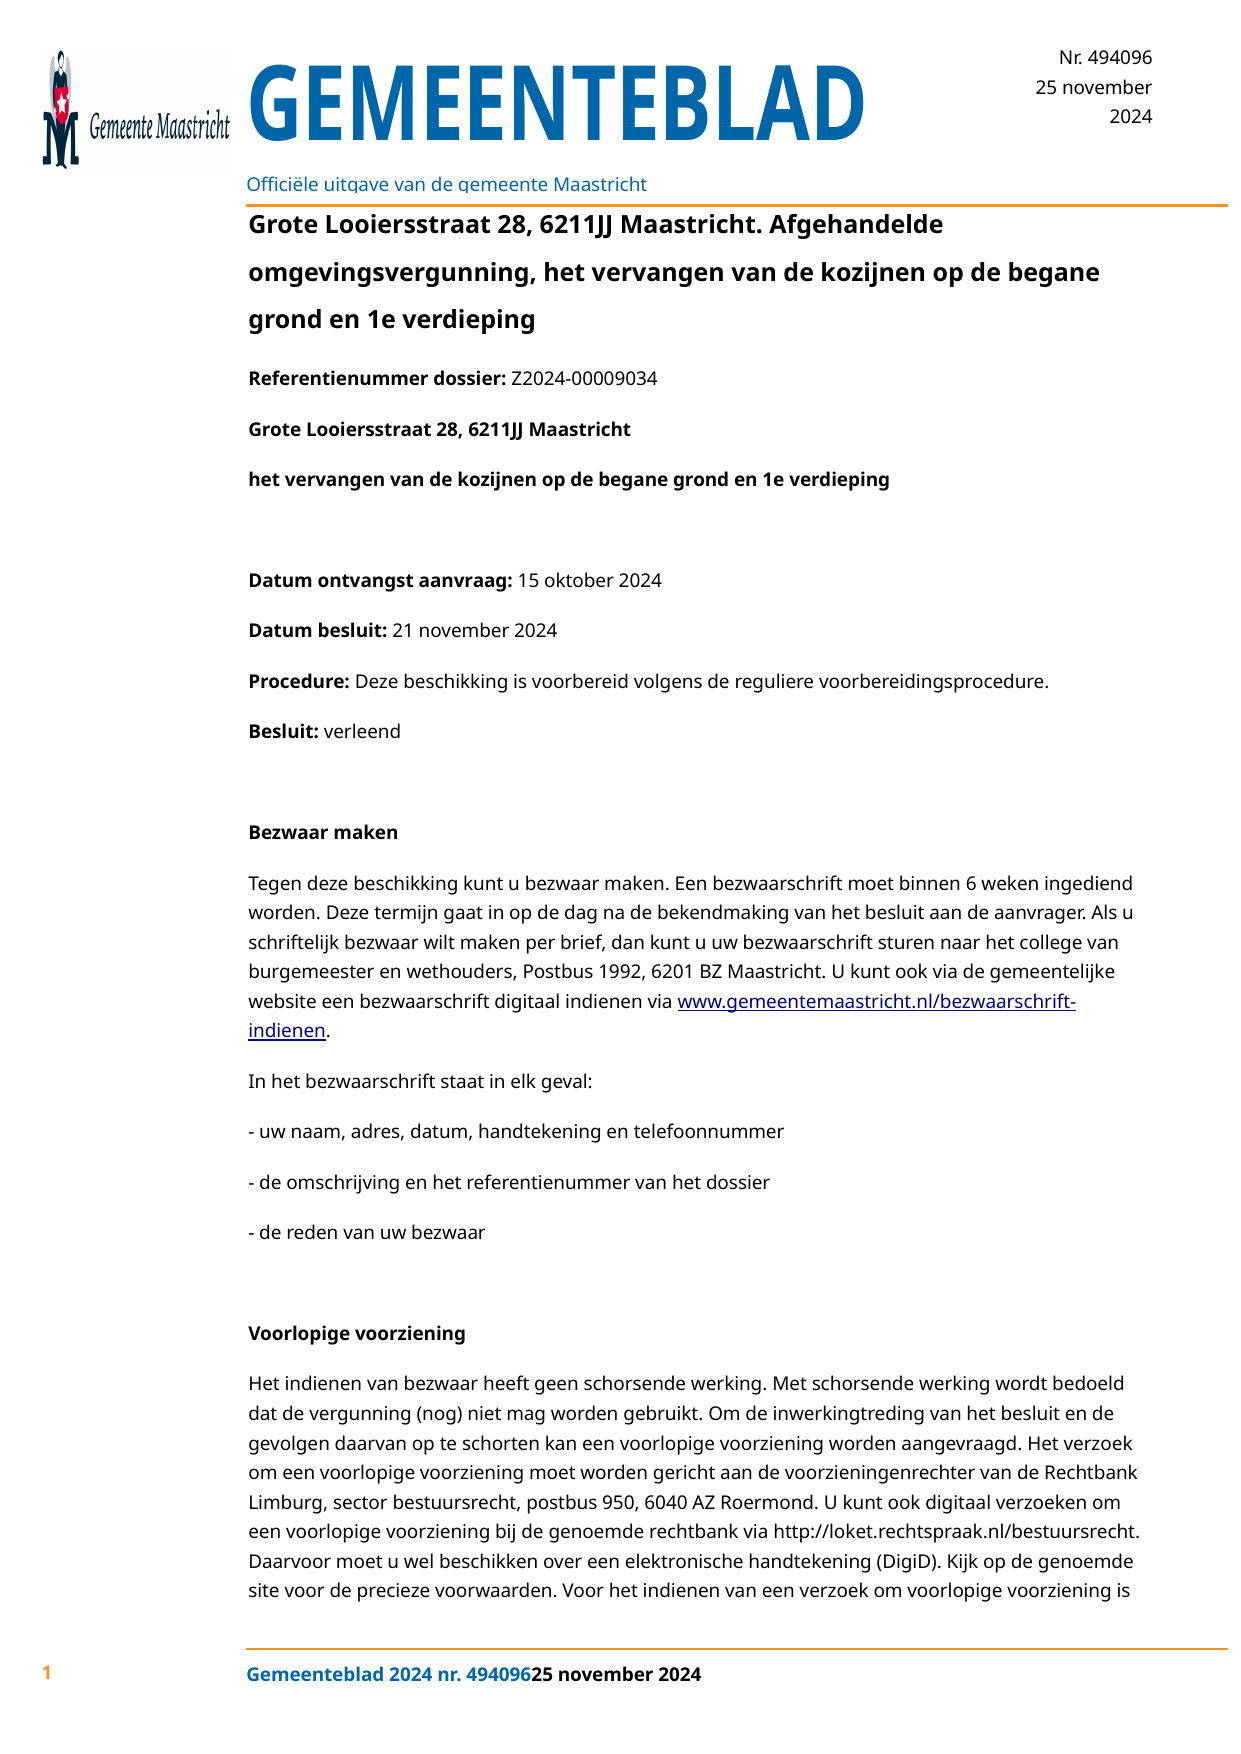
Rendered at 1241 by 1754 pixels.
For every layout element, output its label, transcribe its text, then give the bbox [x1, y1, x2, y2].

text In het bezwaarschrift staat in elk geval: [248, 1068, 1152, 1094]
text - uw naam, adres, datum, handtekening en telefoonnummer [248, 1118, 1152, 1144]
text Besluit: verleend [248, 718, 1152, 744]
text Datum besluit: 21 november 2024 [248, 618, 1152, 643]
text Referentienummer dossier: Z2024-00009034 [248, 366, 1152, 391]
text Voorlopige voorziening [248, 1320, 1152, 1346]
text Bezwaar maken [248, 819, 1152, 845]
text het vervangen van de kozijnen op de begane grond en 1e verdieping [248, 466, 1152, 492]
picture [41, 47, 231, 172]
text Grote Looiersstraat 28, 6211JJ Maastricht [248, 416, 1152, 442]
text Tegen deze beschikking kunt u bezwaar maken. Een bezwaarschrift moet binnen 6 weken ingediend worden. Deze termijn gaat in op de dag na de bekendmaking van het besluit aan de aanvrager. Als u schriftelijk bezwaar wilt maken per brief, dan kunt u uw bezwaarschrift sturen naar het college van burgemeester en wethouders, Postbus 1992, 6201 BZ Maastricht. U kunt ook via de gemeentelijke website een bezwaarschrift digitaal indienen via www.gemeentemaastricht.nl/bezwaarschrift-indienen. [248, 870, 1152, 1043]
text Het indienen van bezwaar heeft geen schorsende werking. Met schorsende werking wordt bedoeld dat de vergunning (nog) niet mag worden gebruikt. Om de inwerkingtreding van het besluit en de gevolgen daarvan op te schorten kan een voorlopige voorziening worden aangevraagd. Het verzoek om een voorlopige voorziening moet worden gericht aan de voorzieningenrechter van de Rechtbank Limburg, sector bestuursrecht, postbus 950, 6040 AZ Roermond. U kunt ook digitaal verzoeken om een voorlopige voorziening bij de genoemde rechtbank via http://loket.rechtspraak.nl/bestuursrecht. Daarvoor moet u wel beschikken over een elektronische handtekening (DigiD). Kijk op de genoemde site voor de precieze voorwaarden. Voor het indienen van een verzoek om voorlopige voorziening is [248, 1371, 1152, 1603]
text Datum ontvangst aanvraag: 15 oktober 2024 [248, 567, 1152, 593]
text Grote Looiersstraat 28, 6211JJ Maastricht. Afgehandelde omgevingsvergunning, het vervangen van de kozijnen op de begane grond en 1e verdieping [248, 207, 1152, 336]
text Procedure: Deze beschikking is voorbereid volgens de reguliere voorbereidingsprocedure. [248, 668, 1152, 694]
text - de omschrijving en het referentienummer van het dossier [248, 1169, 1152, 1194]
text - de reden van uw bezwaar [248, 1219, 1152, 1245]
